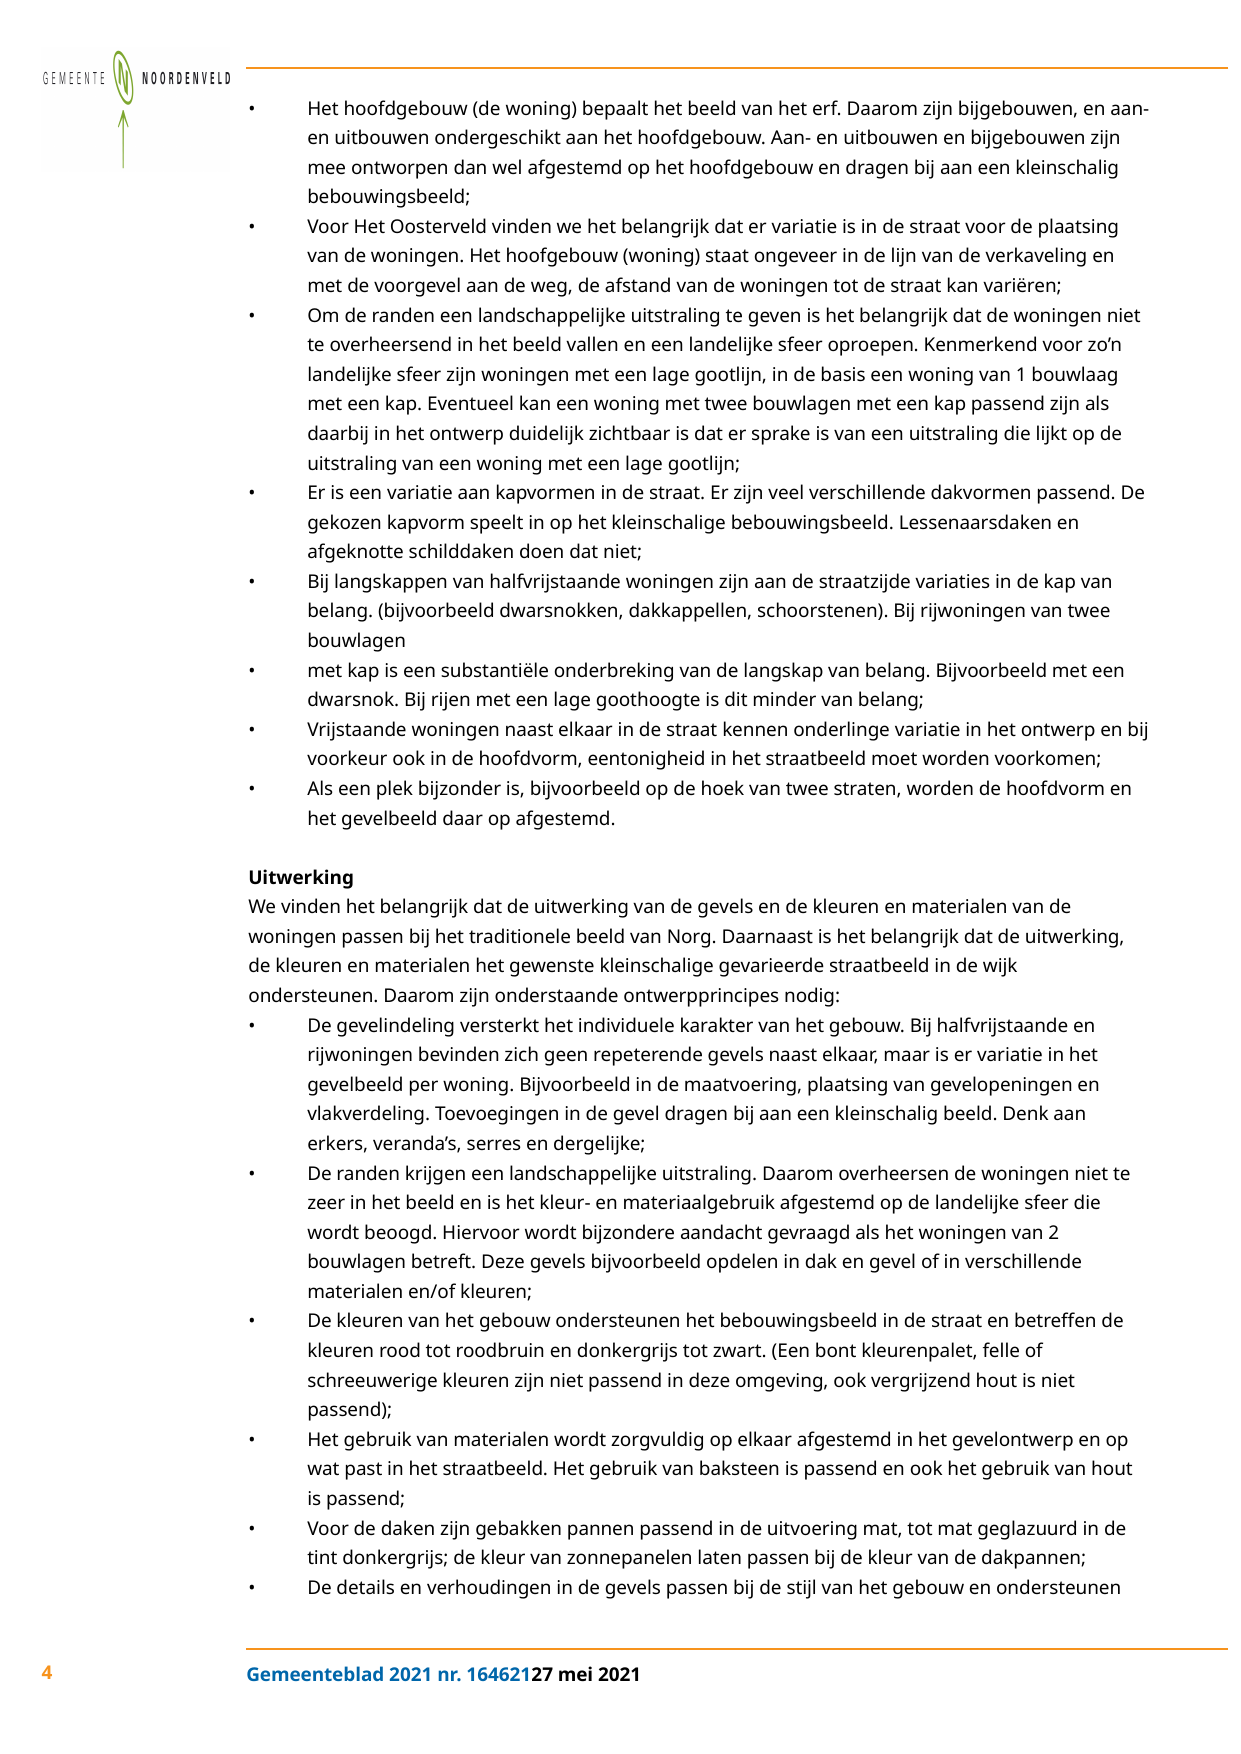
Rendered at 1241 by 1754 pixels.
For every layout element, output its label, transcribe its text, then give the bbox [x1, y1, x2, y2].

list Vrijstaande woningen naast elkaar in de straat kennen onderlinge variatie in het ontwerp en bij voorkeur ook in de hoofdvorm, eentonigheid in het straatbeeld moet worden voorkomen; [248, 716, 1152, 771]
list De kleuren van het gebouw ondersteunen het bebouwingsbeeld in de straat en betreffen de kleuren rood tot roodbruin en donkergrijs tot zwart. (Een bont kleurenpalet, felle of schreeuwerige kleuren zijn niet passend in deze omgeving, ook vergrijzend hout is niet passend); [248, 1308, 1152, 1422]
list De randen krijgen een landschappelijke uitstraling. Daarom overheersen de woningen niet te zeer in het beeld en is het kleur- en materiaalgebruik afgestemd op de landelijke sfeer die wordt beoogd. Hiervoor wordt bijzondere aandacht gevraagd als het woningen van 2 bouwlagen betreft. Deze gevels bijvoorbeeld opdelen in dak en gevel of in verschillende materialen en/of kleuren; [248, 1160, 1152, 1304]
list Het gebruik van materialen wordt zorgvuldig op elkaar afgestemd in het gevelontwerp en op wat past in het straatbeeld. Het gebruik van baksteen is passend en ook het gebruik van hout is passend; [248, 1426, 1152, 1511]
list Het hoofdgebouw (de woning) bepaalt het beeld van het erf. Daarom zijn bijgebouwen, en aan- en uitbouwen ondergeschikt aan het hoofdgebouw. Aan- en uitbouwen en bijgebouwen zijn mee ontworpen dan wel afgestemd op het hoofdgebouw en dragen bij aan een kleinschalig bebouwingsbeeld; [248, 95, 1152, 209]
list Om de randen een landschappelijke uitstraling te geven is het belangrijk dat de woningen niet te overheersend in het beeld vallen en een landelijke sfeer oproepen. Kenmerkend voor zo’n landelijke sfeer zijn woningen met een lage gootlijn, in de basis een woning van 1 bouwlaag met een kap. Eventueel kan een woning met twee bouwlagen met een kap passend zijn als daarbij in het ontwerp duidelijk zichtbaar is dat er sprake is van een uitstraling die lijkt op de uitstraling van een woning met een lage gootlijn; [248, 302, 1152, 476]
list De gevelindeling versterkt het individuele karakter van het gebouw. Bij halfvrijstaande en rijwoningen bevinden zich geen repeterende gevels naast elkaar, maar is er variatie in het gevelbeeld per woning. Bijvoorbeeld in de maatvoering, plaatsing van gevelopeningen en vlakverdeling. Toevoegingen in de gevel dragen bij aan een kleinschalig beeld. Denk aan erkers, veranda’s, serres en dergelijke; [248, 1012, 1152, 1156]
list Voor Het Oosterveld vinden we het belangrijk dat er variatie is in de straat voor de plaatsing van de woningen. Het hoofgebouw (woning) staat ongeveer in de lijn van de verkaveling en met de voorgevel aan de weg, de afstand van de woningen tot de straat kan variëren; [248, 213, 1152, 298]
list Bij langskappen van halfvrijstaande woningen zijn aan de straatzijde variaties in de kap van belang. (bijvoorbeeld dwarsnokken, dakkappellen, schoorstenen). Bij rijwoningen van twee bouwlagen [248, 568, 1152, 653]
list met kap is een substantiële onderbreking van de langskap van belang. Bijvoorbeeld met een dwarsnok. Bij rijen met een lage goothoogte is dit minder van belang; [248, 657, 1152, 712]
list Als een plek bijzonder is, bijvoorbeeld op de hoek van twee straten, worden de hoofdvorm en het gevelbeeld daar op afgestemd. [248, 775, 1152, 831]
list De details en verhoudingen in de gevels passen bij de stijl van het gebouw en ondersteunen [248, 1574, 1152, 1600]
text We vinden het belangrijk dat de uitwerking van de gevels en de kleuren en materialen van de woningen passen bij het traditionele beeld van Norg. Daarnaast is het belangrijk dat de uitwerking, de kleuren en materialen het gewenste kleinschalige gevarieerde straatbeeld in de wijk ondersteunen. Daarom zijn onderstaande ontwerpprincipes nodig: [248, 893, 1152, 1008]
list Er is een variatie aan kapvormen in de straat. Er zijn veel verschillende dakvormen passend. De gekozen kapvorm speelt in op het kleinschalige bebouwingsbeeld. Lessenaarsdaken en afgeknotte schilddaken doen dat niet; [248, 479, 1152, 564]
picture [41, 47, 231, 172]
list Voor de daken zijn gebakken pannen passend in de uitvoering mat, tot mat geglazuurd in de tint donkergrijs; de kleur van zonnepanelen laten passen bij de kleur van de dakpannen; [248, 1515, 1152, 1570]
text Uitwerking [248, 864, 1152, 890]
